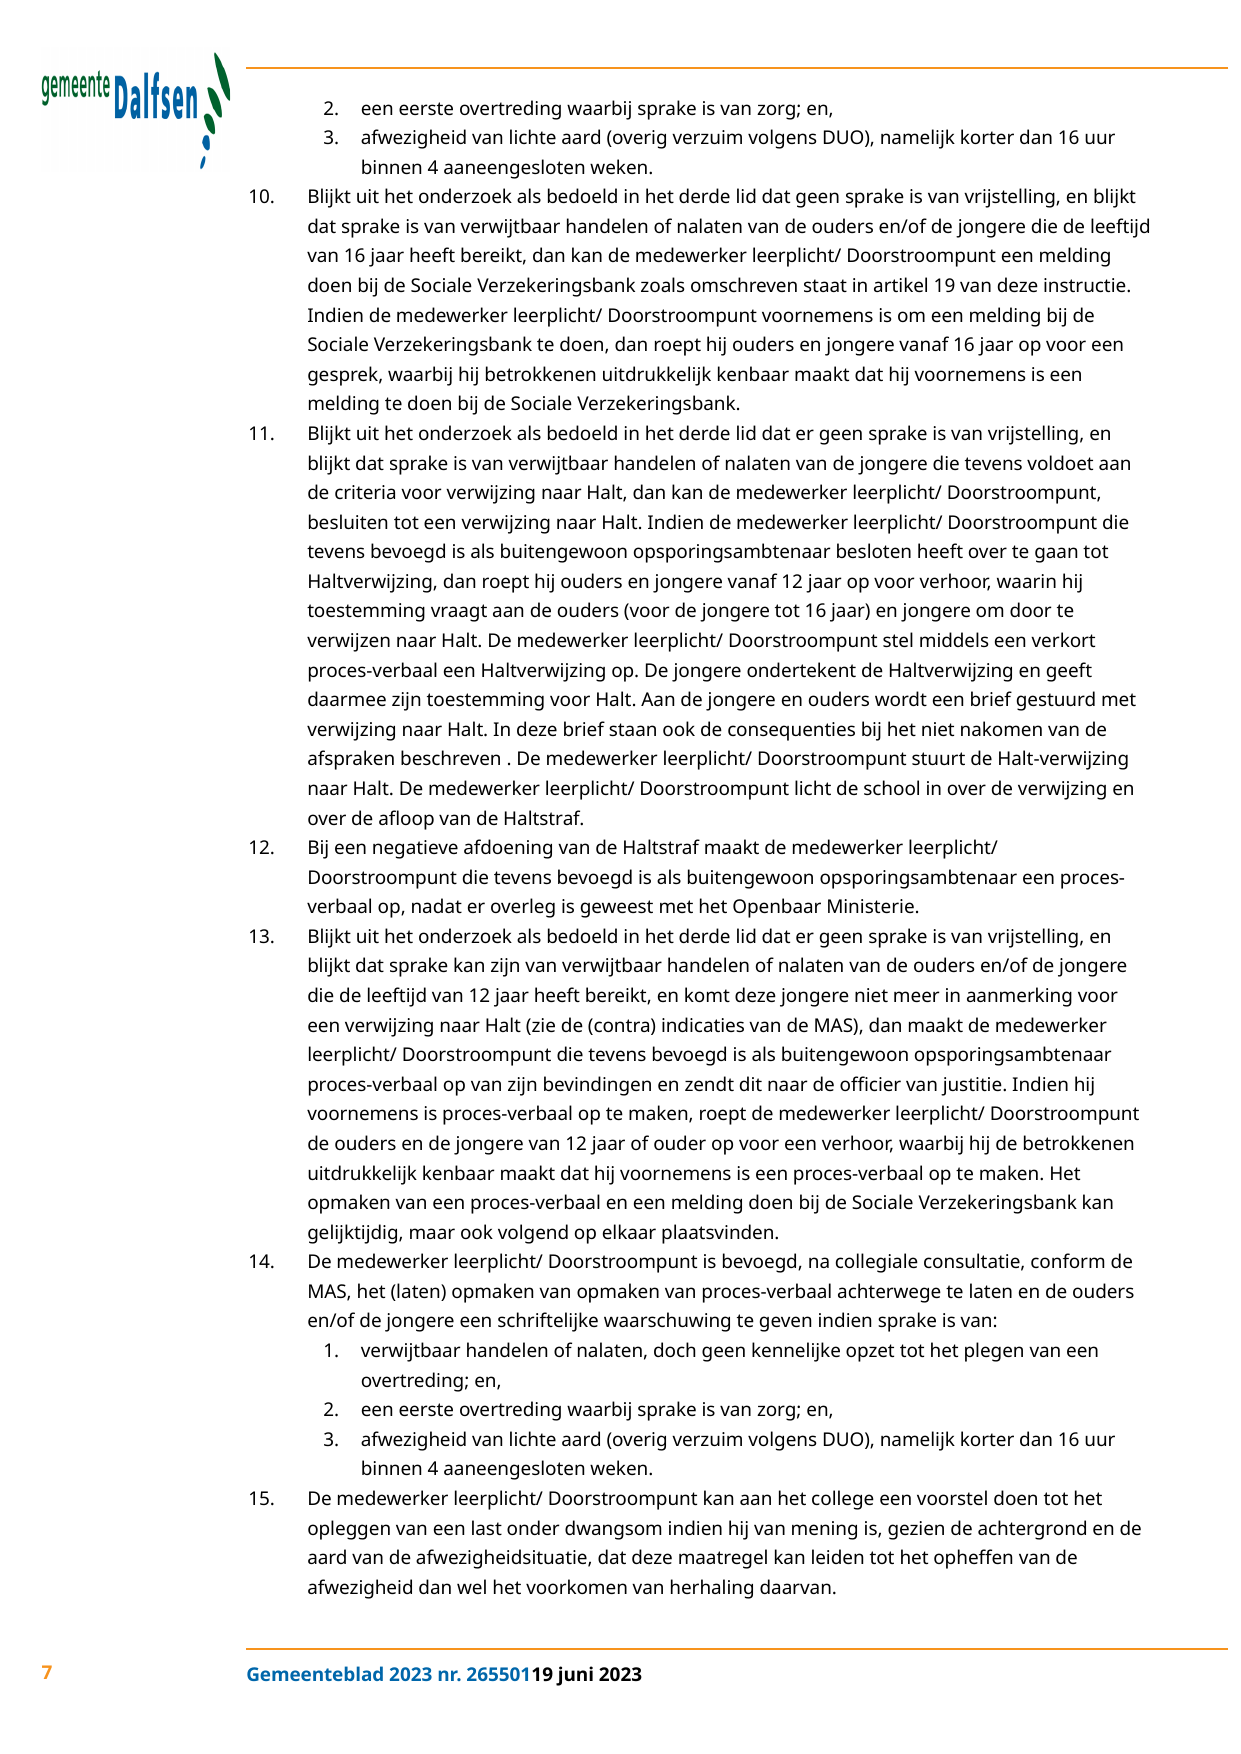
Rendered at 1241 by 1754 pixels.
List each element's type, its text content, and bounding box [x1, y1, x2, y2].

picture [41, 47, 231, 172]
list afwezigheid van lichte aard (overig verzuim volgens DUO), namelijk korter dan 16 uur binnen 4 aaneengesloten weken. [323, 1426, 1152, 1481]
list Blijkt uit het onderzoek als bedoeld in het derde lid dat geen sprake is van vrijstelling, en blijkt dat sprake is van verwijtbaar handelen of nalaten van de ouders en/of de jongere die de leeftijd van 16 jaar heeft bereikt, dan kan de medewerker leerplicht/ Doorstroompunt een melding doen bij de Sociale Verzekeringsbank zoals omschreven staat in artikel 19 van deze instructie. Indien de medewerker leerplicht/ Doorstroompunt voornemens is om een melding bij de Sociale Verzekeringsbank te doen, dan roept hij ouders en jongere vanaf 16 jaar op voor een gesprek, waarbij hij betrokkenen uitdrukkelijk kenbaar maakt dat hij voornemens is een melding te doen bij de Sociale Verzekeringsbank. [248, 183, 1152, 416]
list De medewerker leerplicht/ Doorstroompunt kan aan het college een voorstel doen tot het opleggen van een last onder dwangsom indien hij van mening is, gezien de achtergrond en de aard van de afwezigheidsituatie, dat deze maatregel kan leiden tot het opheffen van de afwezigheid dan wel het voorkomen van herhaling daarvan. [248, 1485, 1152, 1600]
list De medewerker leerplicht/ Doorstroompunt is bevoegd, na collegiale consultatie, conform de MAS, het (laten) opmaken van opmaken van proces-verbaal achterwege te laten en de ouders en/of de jongere een schriftelijke waarschuwing te geven indien sprake is van: [248, 1248, 1152, 1333]
list Blijkt uit het onderzoek als bedoeld in het derde lid dat er geen sprake is van vrijstelling, en blijkt dat sprake kan zijn van verwijtbaar handelen of nalaten van de ouders en/of de jongere die de leeftijd van 12 jaar heeft bereikt, en komt deze jongere niet meer in aanmerking voor een verwijzing naar Halt (zie de (contra) indicaties van de MAS), dan maakt de medewerker leerplicht/ Doorstroompunt die tevens bevoegd is als buitengewoon opsporingsambtenaar proces-verbaal op van zijn bevindingen en zendt dit naar de officier van justitie. Indien hij voornemens is proces-verbaal op te maken, roept de medewerker leerplicht/ Doorstroompunt de ouders en de jongere van 12 jaar of ouder op voor een verhoor, waarbij hij de betrokkenen uitdrukkelijk kenbaar maakt dat hij voornemens is een proces-verbaal op te maken. Het opmaken van een proces-verbaal en een melding doen bij de Sociale Verzekeringsbank kan gelijktijdig, maar ook volgend op elkaar plaatsvinden. [248, 923, 1152, 1245]
list een eerste overtreding waarbij sprake is van zorg; en, [323, 1396, 1152, 1422]
list een eerste overtreding waarbij sprake is van zorg; en, [323, 95, 1152, 121]
list Bij een negatieve afdoening van de Haltstraf maakt de medewerker leerplicht/ Doorstroompunt die tevens bevoegd is als buitengewoon opsporingsambtenaar een proces-verbaal op, nadat er overleg is geweest met het Openbaar Ministerie. [248, 834, 1152, 919]
list afwezigheid van lichte aard (overig verzuim volgens DUO), namelijk korter dan 16 uur binnen 4 aaneengesloten weken. [323, 124, 1152, 180]
list verwijtbaar handelen of nalaten, doch geen kennelijke opzet tot het plegen van een overtreding; en, [323, 1337, 1152, 1393]
list Blijkt uit het onderzoek als bedoeld in het derde lid dat er geen sprake is van vrijstelling, en blijkt dat sprake is van verwijtbaar handelen of nalaten van de jongere die tevens voldoet aan de criteria voor verwijzing naar Halt, dan kan de medewerker leerplicht/ Doorstroompunt, besluiten tot een verwijzing naar Halt. Indien de medewerker leerplicht/ Doorstroompunt die tevens bevoegd is als buitengewoon opsporingsambtenaar besloten heeft over te gaan tot Haltverwijzing, dan roept hij ouders en jongere vanaf 12 jaar op voor verhoor, waarin hij toestemming vraagt aan de ouders (voor de jongere tot 16 jaar) en jongere om door te verwijzen naar Halt. De medewerker leerplicht/ Doorstroompunt stel middels een verkort proces-verbaal een Haltverwijzing op. De jongere ondertekent de Haltverwijzing en geeft daarmee zijn toestemming voor Halt. Aan de jongere en ouders wordt een brief gestuurd met verwijzing naar Halt. In deze brief staan ook de consequenties bij het niet nakomen van de afspraken beschreven . De medewerker leerplicht/ Doorstroompunt stuurt de Halt-verwijzing naar Halt. De medewerker leerplicht/ Doorstroompunt licht de school in over de verwijzing en over de afloop van de Haltstraf. [248, 420, 1152, 831]
